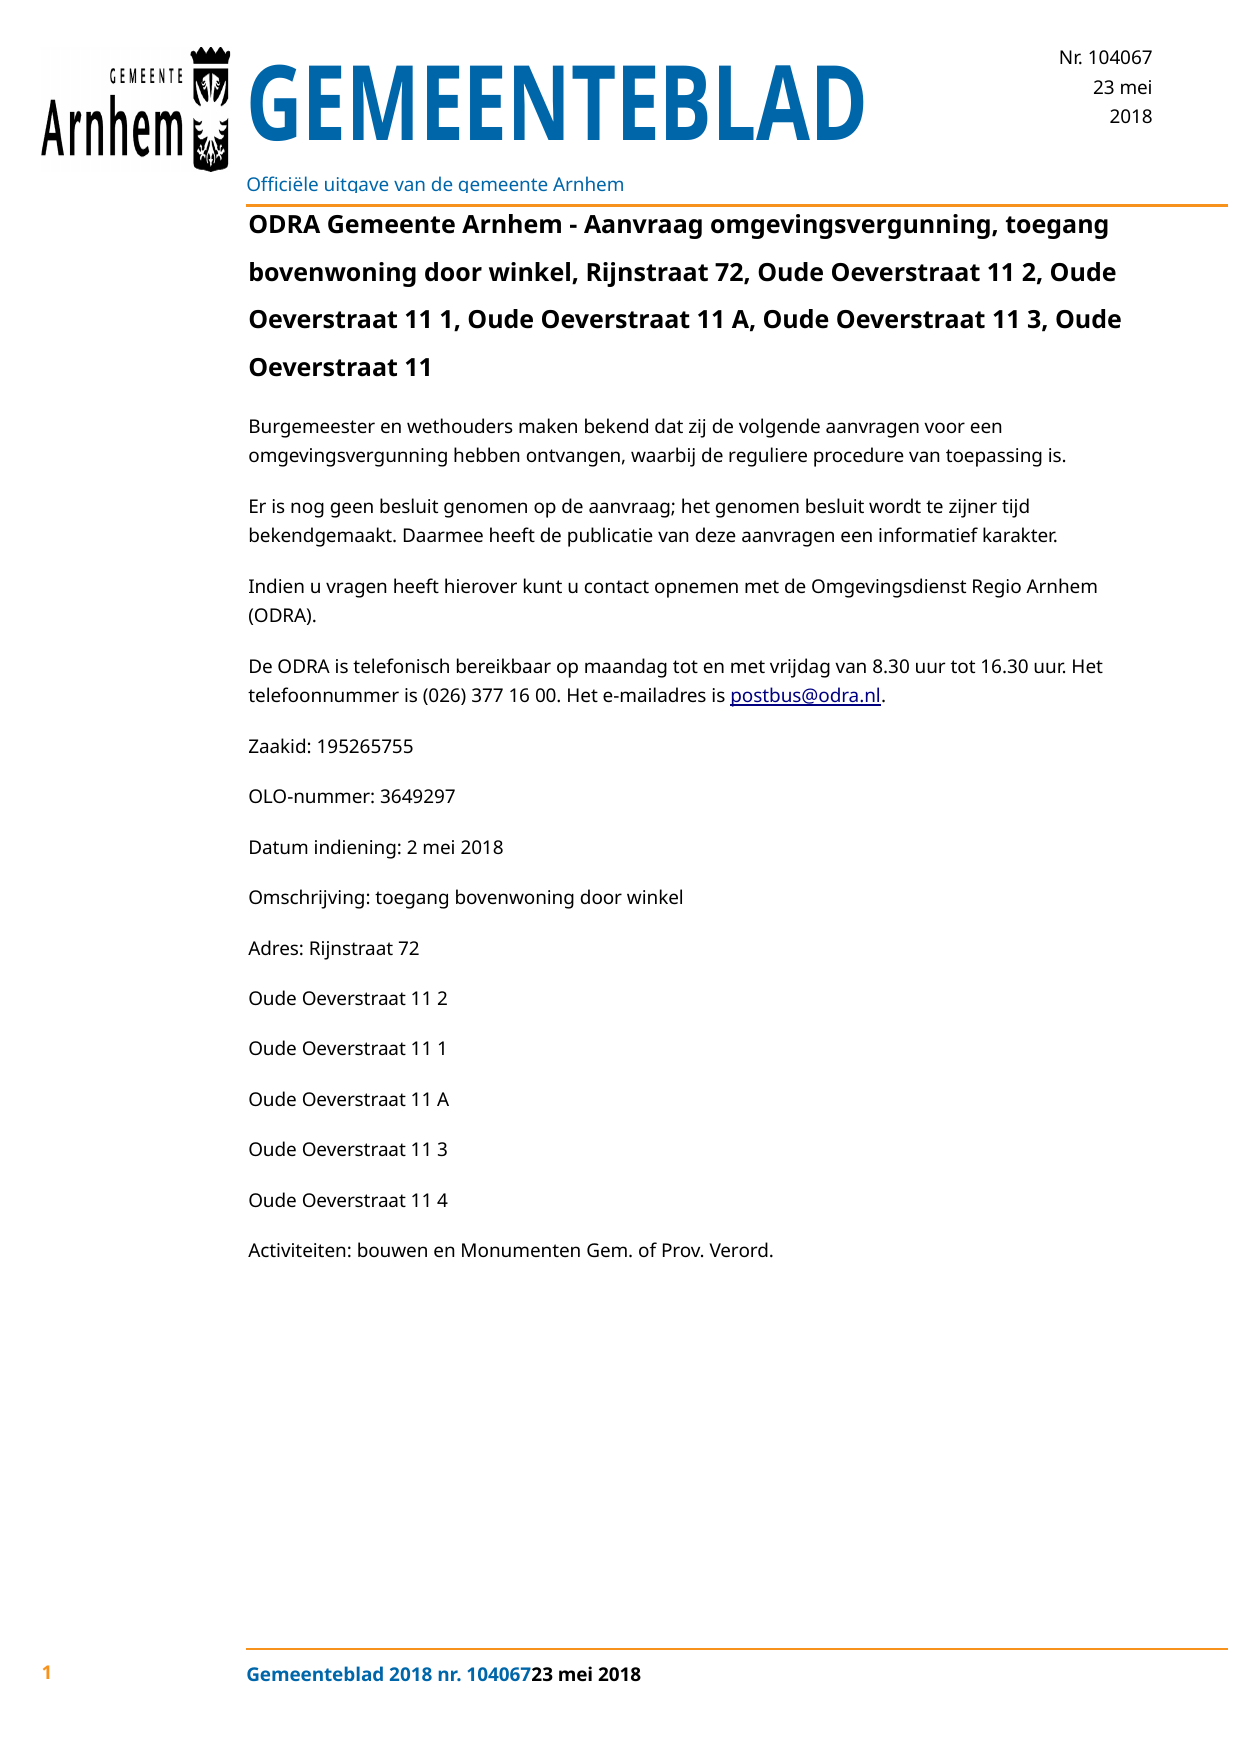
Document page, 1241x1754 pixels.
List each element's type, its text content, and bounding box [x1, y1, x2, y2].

text Oude Oeverstraat 11 3 [248, 1136, 1152, 1162]
text De ODRA is telefonisch bereikbaar op maandag tot en met vrijdag van 8.30 uur tot 16.30 uur. Het telefoonnummer is (026) 377 16 00. Het e-mailadres is postbus@odra.nl. [248, 653, 1152, 708]
picture [41, 47, 231, 172]
text Datum indiening: 2 mei 2018 [248, 834, 1152, 860]
text Adres: Rijnstraat 72 [248, 935, 1152, 961]
text Oude Oeverstraat 11 2 [248, 985, 1152, 1011]
text Indien u vragen heeft hierover kunt u contact opnemen met de Omgevingsdienst Regio Arnhem (ODRA). [248, 573, 1152, 628]
text Omschrijving: toegang bovenwoning door winkel [248, 884, 1152, 910]
text Zaakid: 195265755 [248, 733, 1152, 759]
text OLO-nummer: 3649297 [248, 783, 1152, 809]
text ODRA Gemeente Arnhem - Aanvraag omgevingsvergunning, toegang bovenwoning door winkel, Rijnstraat 72, Oude Oeverstraat 11 2, Oude Oeverstraat 11 1, Oude Oeverstraat 11 A, Oude Oeverstraat 11 3, Oude Oeverstraat 11 [248, 207, 1152, 384]
text Er is nog geen besluit genomen op de aanvraag; het genomen besluit wordt te zijner tijd bekendgemaakt. Daarmee heeft de publicatie van deze aanvragen een informatief karakter. [248, 493, 1152, 548]
text Oude Oeverstraat 11 1 [248, 1036, 1152, 1061]
text Burgemeester en wethouders maken bekend dat zij de volgende aanvragen voor een omgevingsvergunning hebben ontvangen, waarbij de reguliere procedure van toepassing is. [248, 413, 1152, 468]
text Activiteiten: bouwen en Monumenten Gem. of Prov. Verord. [248, 1237, 1152, 1263]
text Oude Oeverstraat 11 A [248, 1086, 1152, 1112]
text Oude Oeverstraat 11 4 [248, 1187, 1152, 1213]
